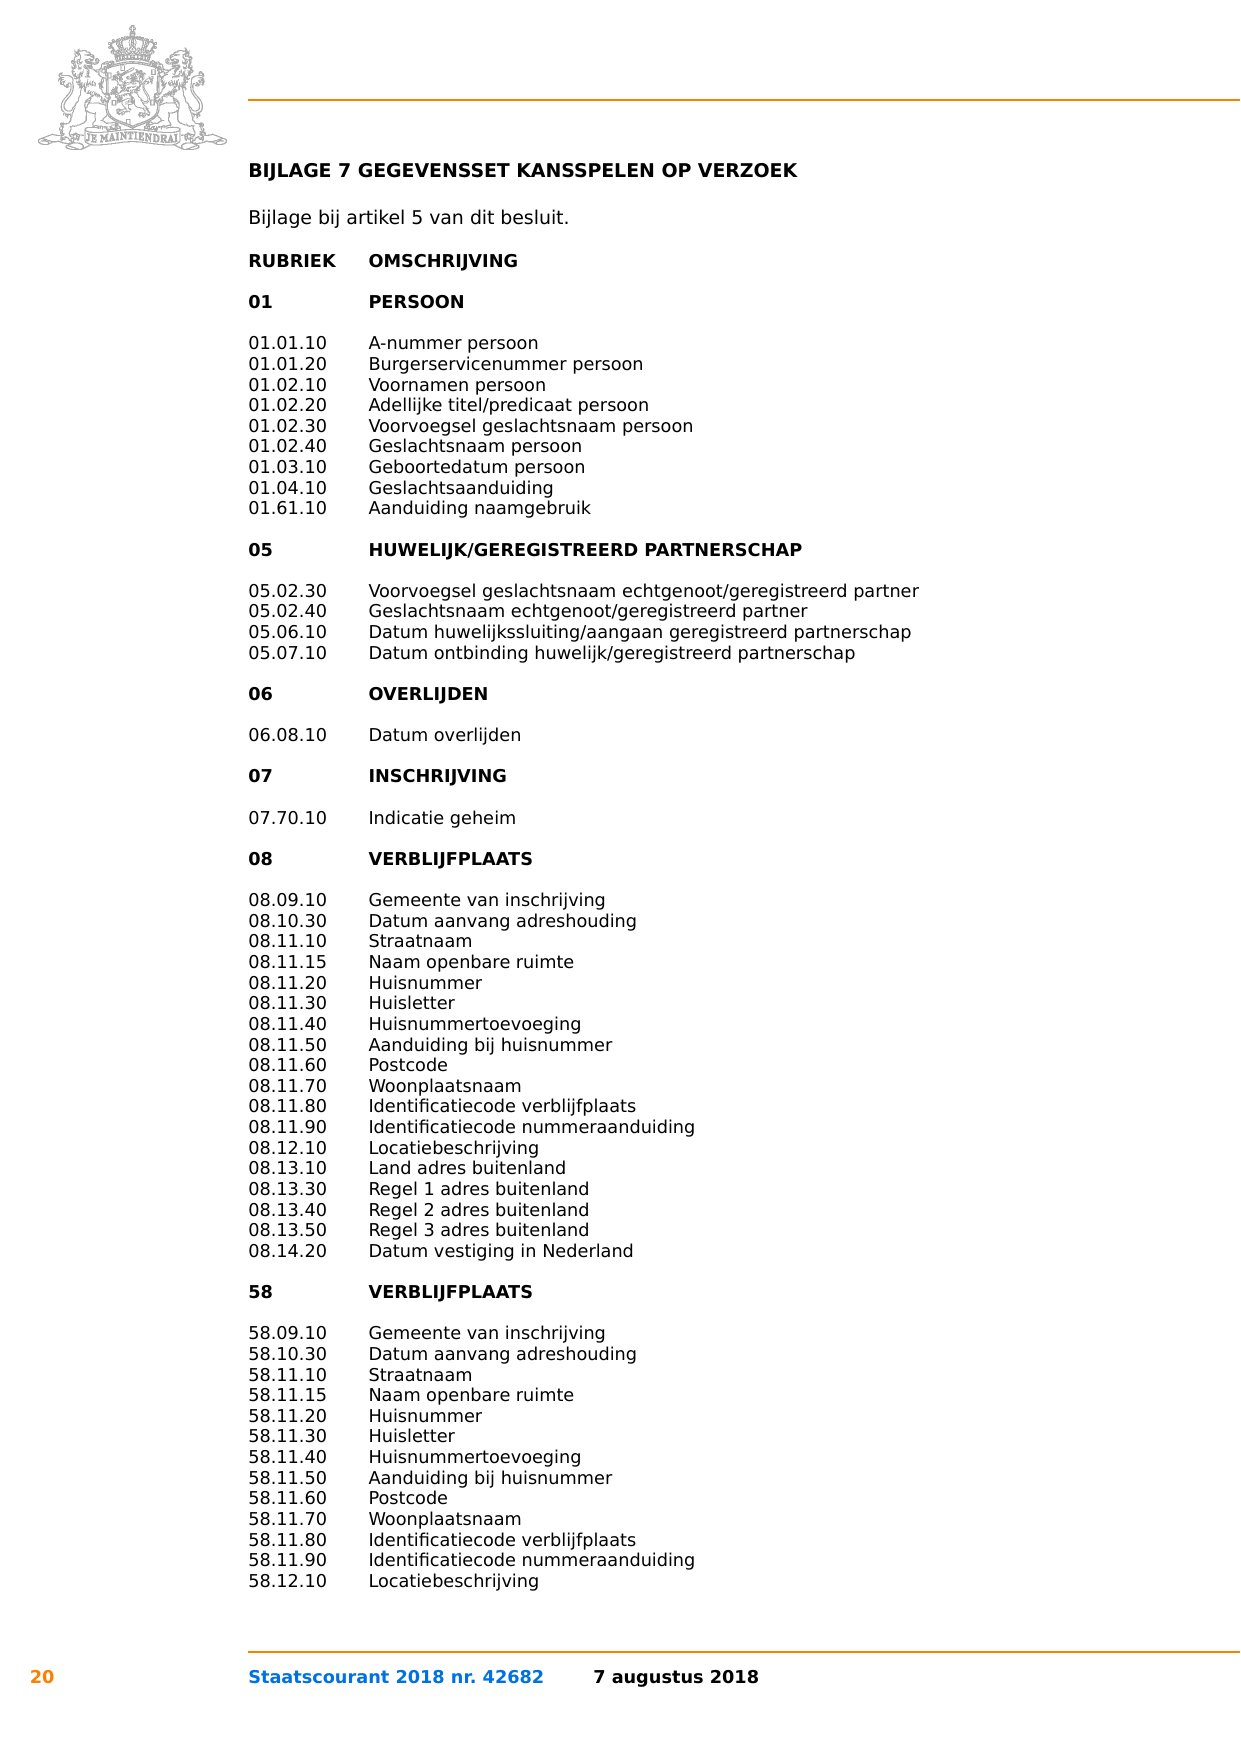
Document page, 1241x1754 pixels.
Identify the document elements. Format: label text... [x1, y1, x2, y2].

table_cell 58.11.40 [248, 1447, 362, 1468]
table_cell Huisnummer [363, 1406, 1163, 1426]
table_cell Identificatiecode verblijfplaats [363, 1096, 1163, 1117]
table_cell [248, 560, 362, 581]
table_cell [248, 519, 362, 539]
subtitle BIJLAGE 7 GEGEVENSSET KANSSPELEN OP VERZOEK [248, 160, 1163, 182]
table_cell Locatiebeschrijving [363, 1138, 1163, 1158]
table_cell 01.01.10 [248, 333, 362, 354]
table_cell 58.11.80 [248, 1530, 362, 1550]
table_cell [363, 560, 1163, 581]
table_cell Geboortedatum persoon [363, 457, 1163, 478]
table_cell 08.13.40 [248, 1200, 362, 1220]
table_cell [248, 1303, 362, 1323]
table_cell 08.11.60 [248, 1055, 362, 1076]
table_cell Land adres buitenland [363, 1158, 1163, 1179]
table_cell 08.11.70 [248, 1076, 362, 1096]
table_cell 58.11.30 [248, 1426, 362, 1447]
table_cell Huisletter [363, 993, 1163, 1014]
table_header RUBRIEK [248, 251, 362, 271]
table_cell 01.03.10 [248, 457, 362, 478]
table_cell 58.11.10 [248, 1365, 362, 1385]
text Bijlage bij artikel 5 van dit besluit. [248, 207, 1163, 229]
table_cell Datum vestiging in Nederland [363, 1241, 1163, 1261]
table_cell [248, 705, 362, 725]
table_cell 08.11.30 [248, 993, 362, 1014]
table_cell INSCHRIJVING [363, 766, 1163, 787]
table_cell 58.11.60 [248, 1488, 362, 1509]
table_cell VERBLIJFPLAATS [363, 1282, 1163, 1303]
table_cell Woonplaatsnaam [363, 1076, 1163, 1096]
picture [38, 25, 227, 150]
table_cell 08.11.20 [248, 973, 362, 993]
table_cell Huisnummertoevoeging [363, 1447, 1163, 1468]
table_cell [363, 1261, 1163, 1282]
table_cell [248, 746, 362, 766]
table_cell Geslachtsaanduiding [363, 478, 1163, 498]
table_cell [363, 746, 1163, 766]
table_cell [363, 313, 1163, 333]
table_cell Huisnummer [363, 973, 1163, 993]
table_cell 06.08.10 [248, 725, 362, 746]
table_cell 08.11.50 [248, 1035, 362, 1055]
table_cell [363, 663, 1163, 684]
table_cell [248, 1261, 362, 1282]
table_cell 58.11.15 [248, 1385, 362, 1406]
table_cell Huisletter [363, 1426, 1163, 1447]
table_cell [363, 870, 1163, 890]
table_cell Gemeente van inschrijving [363, 1323, 1163, 1344]
table_cell 08.11.90 [248, 1117, 362, 1138]
table_cell 08.11.40 [248, 1014, 362, 1034]
table_cell 01 [248, 292, 362, 313]
table_cell [248, 271, 362, 292]
table_cell 06 [248, 684, 362, 704]
table_cell Aanduiding bij huisnummer [363, 1035, 1163, 1055]
table_cell 01.01.20 [248, 354, 362, 374]
table_cell [363, 519, 1163, 539]
table_cell [248, 313, 362, 333]
table_cell 08.09.10 [248, 890, 362, 911]
table_cell 05 [248, 540, 362, 560]
table_cell 08.12.10 [248, 1138, 362, 1158]
table_cell [363, 1303, 1163, 1323]
table_cell Regel 1 adres buitenland [363, 1179, 1163, 1199]
table_cell 01.04.10 [248, 478, 362, 498]
table_header OMSCHRIJVING [363, 251, 1163, 271]
table_cell 01.02.20 [248, 395, 362, 416]
table_cell [248, 787, 362, 808]
table_cell Voorvoegsel geslachtsnaam persoon [363, 416, 1163, 436]
table_cell 58.11.50 [248, 1468, 362, 1488]
table_cell 58.11.20 [248, 1406, 362, 1426]
table_cell Identificatiecode verblijfplaats [363, 1530, 1163, 1550]
table_cell 08.11.80 [248, 1096, 362, 1117]
table_cell 58 [248, 1282, 362, 1303]
table_cell Burgerservicenummer persoon [363, 354, 1163, 374]
table_cell Voornamen persoon [363, 375, 1163, 395]
table_cell Aanduiding naamgebruik [363, 498, 1163, 519]
table_cell Regel 2 adres buitenland [363, 1200, 1163, 1220]
table_cell 08.11.10 [248, 931, 362, 952]
table_cell 05.02.40 [248, 601, 362, 622]
table_cell 01.61.10 [248, 498, 362, 519]
table_cell 01.02.30 [248, 416, 362, 436]
table_cell Indicatie geheim [363, 808, 1163, 828]
table_cell 08.10.30 [248, 911, 362, 931]
table_cell Postcode [363, 1488, 1163, 1509]
table_cell Datum aanvang adreshouding [363, 1344, 1163, 1364]
table_cell 01.02.40 [248, 436, 362, 457]
table_cell Straatnaam [363, 931, 1163, 952]
table_cell Geslachtsnaam persoon [363, 436, 1163, 457]
table_cell [363, 828, 1163, 849]
table_cell 05.02.30 [248, 581, 362, 601]
table_cell Huisnummertoevoeging [363, 1014, 1163, 1034]
table_cell Datum aanvang adreshouding [363, 911, 1163, 931]
table_cell [363, 271, 1163, 292]
table_cell HUWELIJK/GEREGISTREERD PARTNERSCHAP [363, 540, 1163, 560]
table_cell Datum ontbinding huwelijk/geregistreerd partnerschap [363, 643, 1163, 663]
table_cell 07 [248, 766, 362, 787]
table_cell Woonplaatsnaam [363, 1509, 1163, 1529]
table_cell [363, 787, 1163, 808]
table_cell VERBLIJFPLAATS [363, 849, 1163, 869]
table_cell Geslachtsnaam echtgenoot/geregistreerd partner [363, 601, 1163, 622]
table_cell Datum huwelijkssluiting/aangaan geregistreerd partnerschap [363, 622, 1163, 643]
table_cell Aanduiding bij huisnummer [363, 1468, 1163, 1488]
table_cell PERSOON [363, 292, 1163, 313]
table_cell 05.06.10 [248, 622, 362, 643]
table_cell Postcode [363, 1055, 1163, 1076]
table_cell 08 [248, 849, 362, 869]
table_cell 58.12.10 [248, 1571, 362, 1591]
table_cell A-nummer persoon [363, 333, 1163, 354]
table_cell [363, 705, 1163, 725]
table_cell [248, 870, 362, 890]
table_cell Regel 3 adres buitenland [363, 1220, 1163, 1241]
table_cell 07.70.10 [248, 808, 362, 828]
table_cell Locatiebeschrijving [363, 1571, 1163, 1591]
table_cell 58.11.90 [248, 1550, 362, 1571]
table_cell [248, 663, 362, 684]
table_cell OVERLIJDEN [363, 684, 1163, 704]
table_cell 01.02.10 [248, 375, 362, 395]
table_cell 08.13.10 [248, 1158, 362, 1179]
table_cell 08.13.50 [248, 1220, 362, 1241]
table_cell 08.14.20 [248, 1241, 362, 1261]
table_cell Naam openbare ruimte [363, 952, 1163, 973]
table_cell Naam openbare ruimte [363, 1385, 1163, 1406]
table_cell 05.07.10 [248, 643, 362, 663]
table_cell 58.09.10 [248, 1323, 362, 1344]
table_cell 08.11.15 [248, 952, 362, 973]
table_cell Identificatiecode nummeraanduiding [363, 1550, 1163, 1571]
table_cell Datum overlijden [363, 725, 1163, 746]
table_cell [248, 828, 362, 849]
table_cell Identificatiecode nummeraanduiding [363, 1117, 1163, 1138]
table_cell Voorvoegsel geslachtsnaam echtgenoot/geregistreerd partner [363, 581, 1163, 601]
table_cell Adellijke titel/predicaat persoon [363, 395, 1163, 416]
table_cell 58.11.70 [248, 1509, 362, 1529]
table_cell 58.10.30 [248, 1344, 362, 1364]
table_cell Straatnaam [363, 1365, 1163, 1385]
table_cell Gemeente van inschrijving [363, 890, 1163, 911]
table_cell 08.13.30 [248, 1179, 362, 1199]
